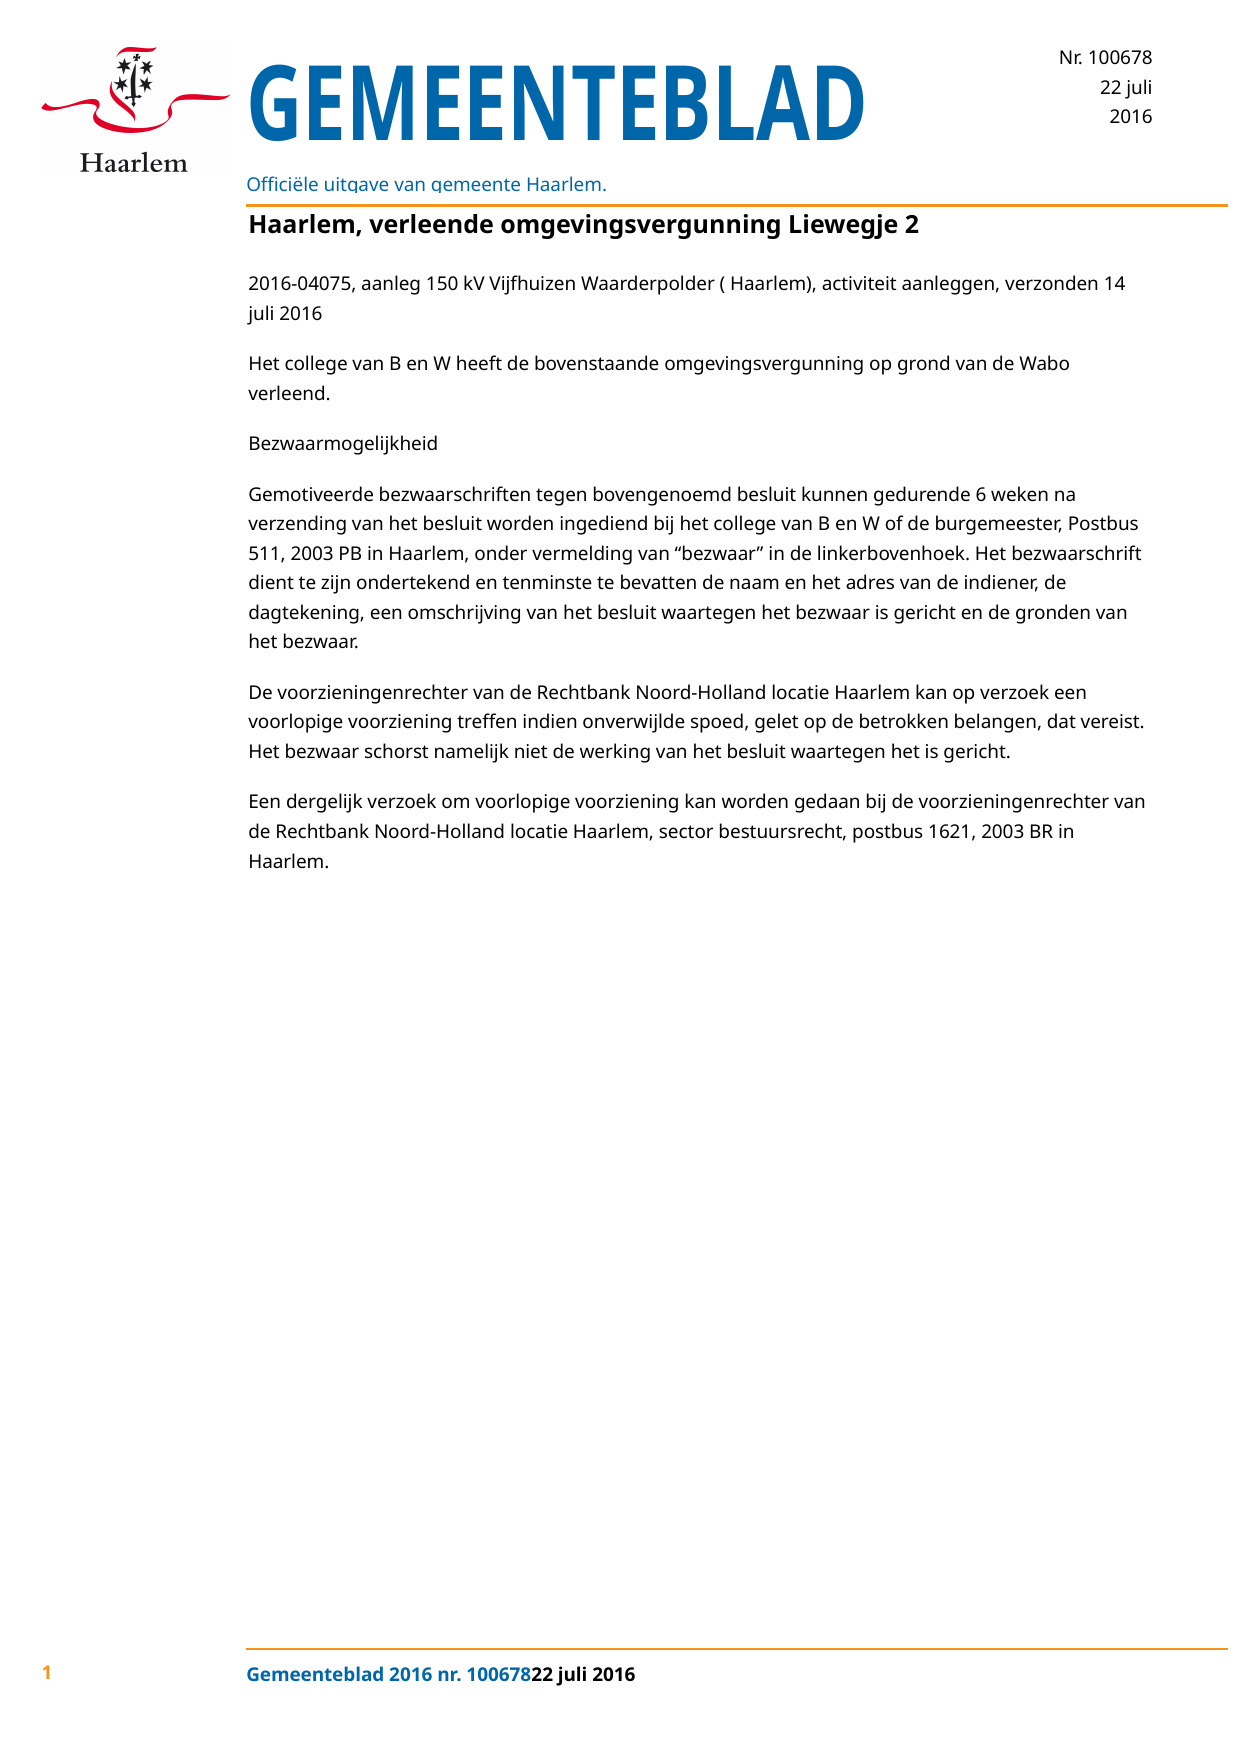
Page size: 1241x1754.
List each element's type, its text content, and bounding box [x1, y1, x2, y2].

text De voorzieningenrechter van de Rechtbank Noord-Holland locatie Haarlem kan op verzoek een voorlopige voorziening treffen indien onverwijlde spoed, gelet op de betrokken belangen, dat vereist. Het bezwaar schorst namelijk niet de werking van het besluit waartegen het is gericht. [248, 679, 1152, 764]
picture [41, 47, 231, 172]
text Het college van B en W heeft de bovenstaande omgevingsvergunning op grond van de Wabo verleend. [248, 350, 1152, 406]
text Een dergelijk verzoek om voorlopige voorziening kan worden gedaan bij de voorzieningenrechter van de Rechtbank Noord-Holland locatie Haarlem, sector bestuursrecht, postbus 1621, 2003 BR in Haarlem. [248, 789, 1152, 873]
text Bezwaarmogelijkheid [248, 430, 1152, 456]
text 2016-04075, aanleg 150 kV Vijfhuizen Waarderpolder ( Haarlem), activiteit aanleggen, verzonden 14 juli 2016 [248, 270, 1152, 326]
text Haarlem, verleende omgevingsvergunning Liewegje 2 [248, 207, 1152, 241]
text Gemotiveerde bezwaarschriften tegen bovengenoemd besluit kunnen gedurende 6 weken na verzending van het besluit worden ingediend bij het college van B en W of de burgemeester, Postbus 511, 2003 PB in Haarlem, onder vermelding van “bezwaar” in de linkerbovenhoek. Het bezwaarschrift dient te zijn ondertekend en tenminste te bevatten de naam en het adres van de indiener, de dagtekening, een omschrijving van het besluit waartegen het bezwaar is gericht en de gronden van het bezwaar. [248, 481, 1152, 654]
